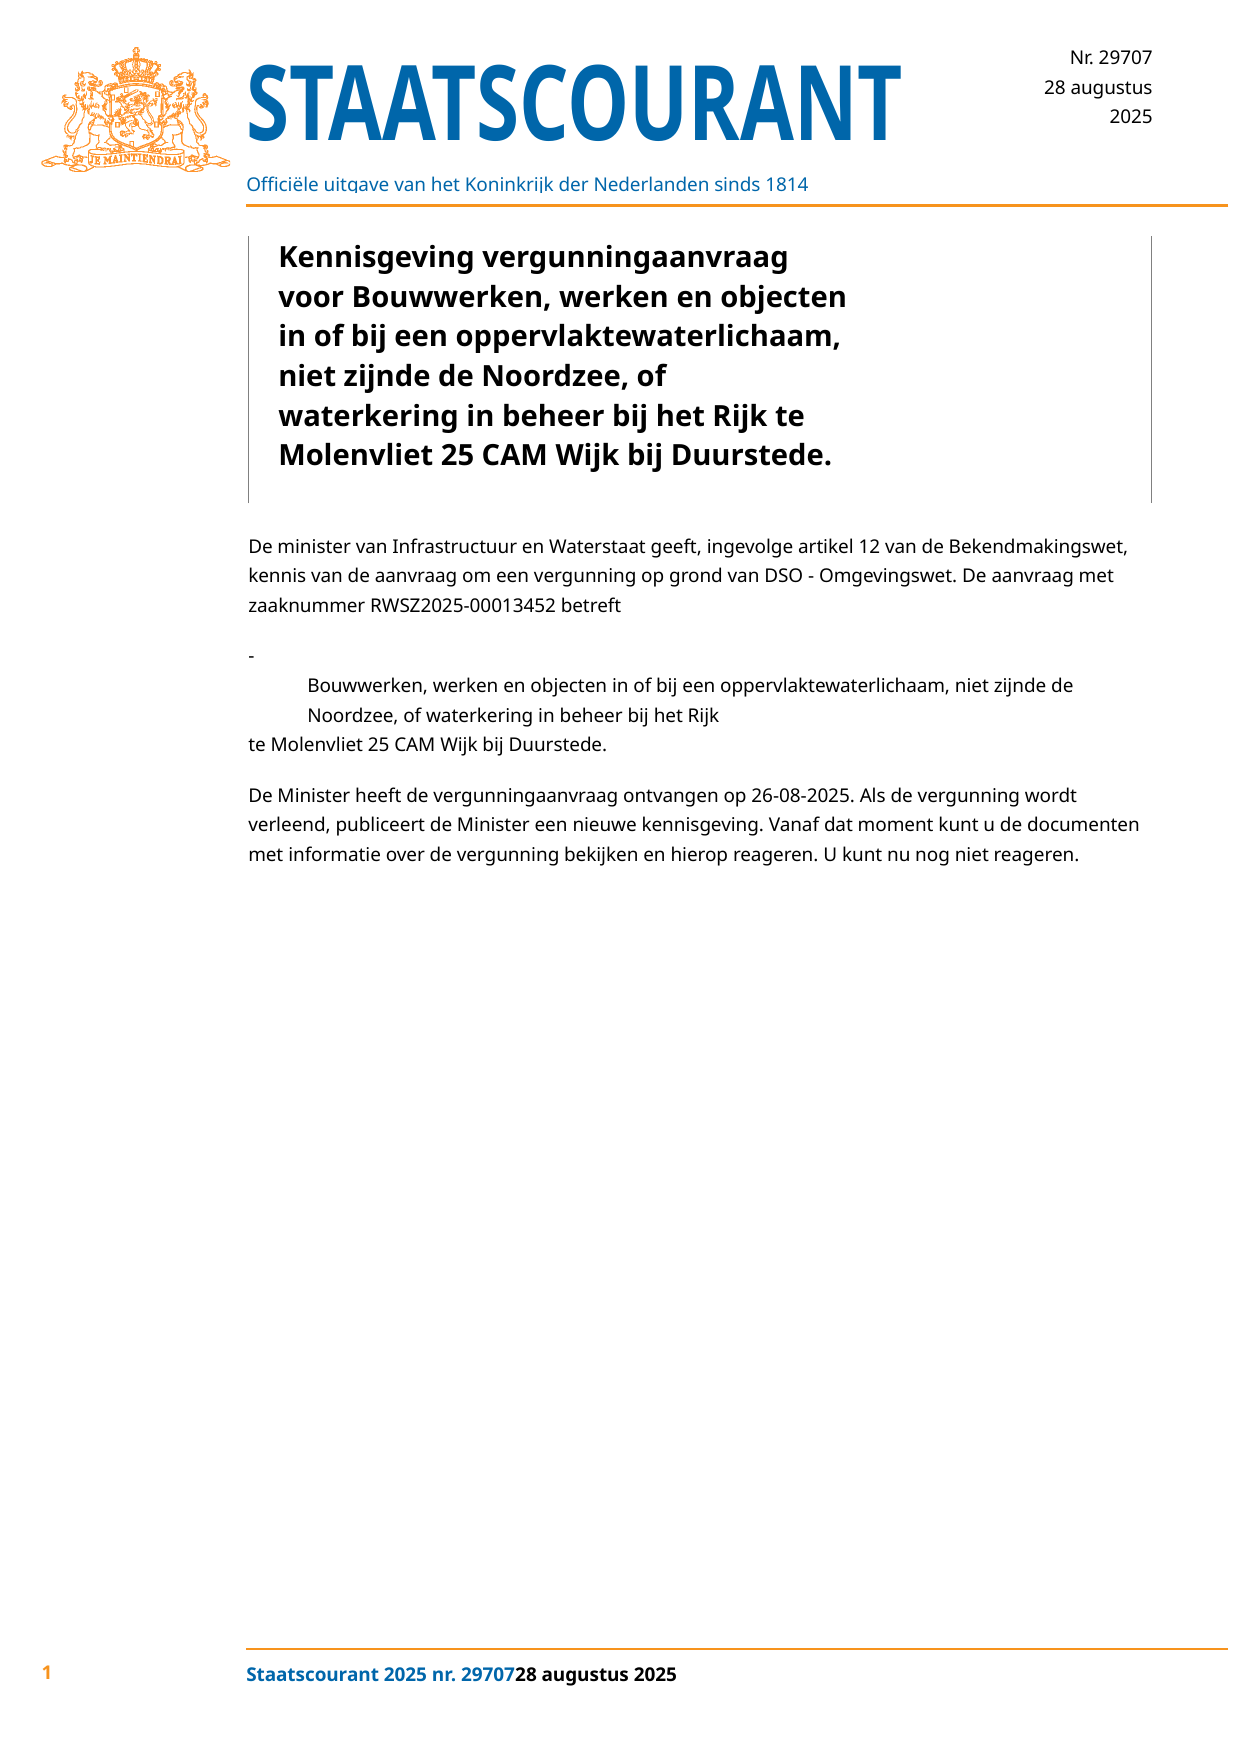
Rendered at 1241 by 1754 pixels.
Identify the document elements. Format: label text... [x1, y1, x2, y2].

table_header [1090, 236, 1151, 413]
text De minister van Infrastructuur en Waterstaat geeft, ingevolge artikel 12 van de Bekendmakingswet, kennis van de aanvraag om een vergunning op grond van DSO - Omgevingswet. De aanvraag met zaaknummer RWSZ2025-00013452 betreft [248, 533, 1152, 618]
table_header Kennisgeving vergunningaanvraag voor Bouwwerken, werken en objecten in of bij een oppervlaktewaterlichaam, niet zijnde de Noordzee, of waterkering in beheer bij het Rijk te Molenvliet 25 CAM Wijk bij Duurstede. [249, 236, 850, 503]
table_header [850, 236, 912, 413]
picture [912, 236, 1090, 414]
text De Minister heeft de vergunningaanvraag ontvangen op 26-08-2025. Als de vergunning wordt verleend, publiceert de Minister een nieuwe kennisgeving. Vanaf dat moment kunt u de documenten met informatie over de vergunning bekijken en hierop reageren. U kunt nu nog niet reageren. [248, 782, 1152, 867]
text te Molenvliet 25 CAM Wijk bij Duurstede. [248, 731, 1152, 757]
picture [41, 47, 231, 172]
list Bouwwerken, werken en objecten in of bij een oppervlaktewaterlichaam, niet zijnde de Noordzee, of waterkering in beheer bij het Rijk [248, 672, 1152, 727]
table_header [850, 414, 1151, 503]
